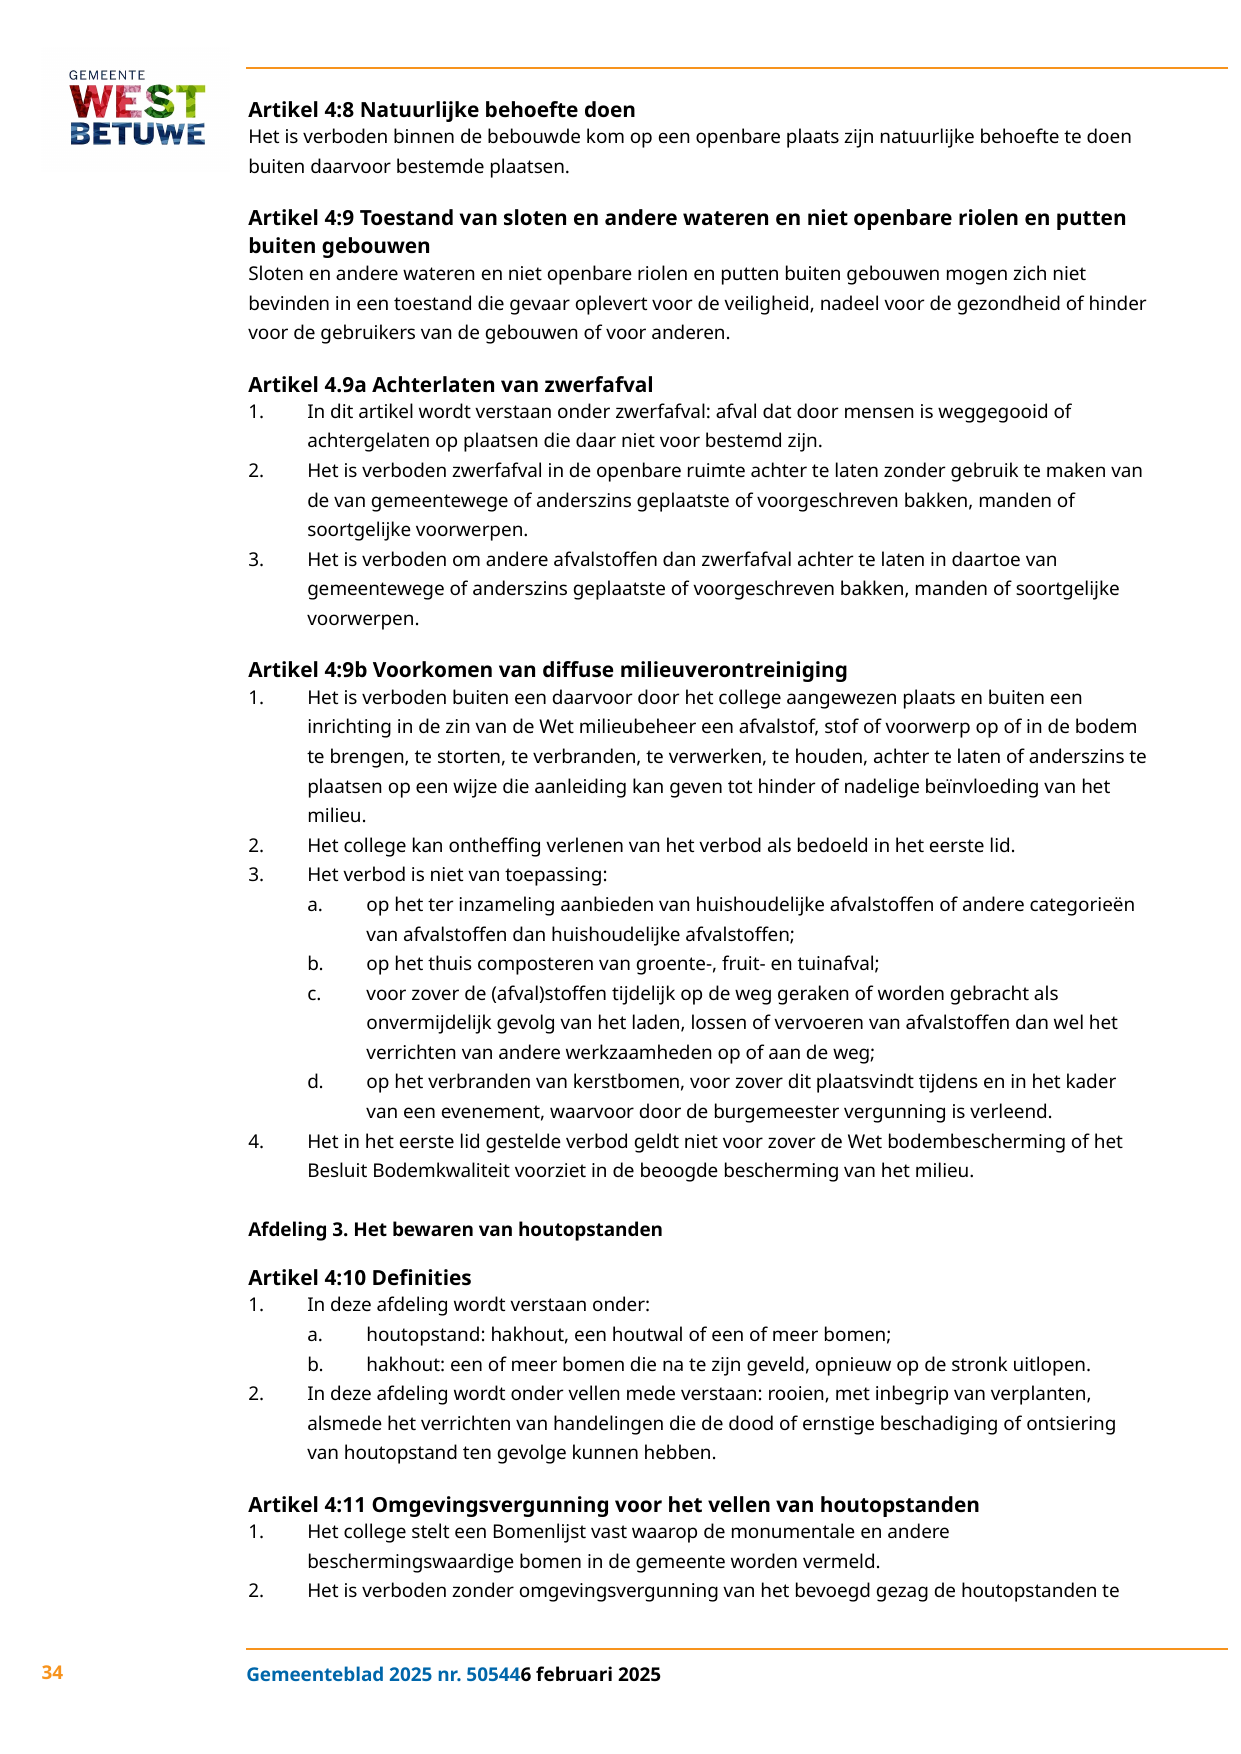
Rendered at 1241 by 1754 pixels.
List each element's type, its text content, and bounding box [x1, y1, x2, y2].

list Het in het eerste lid gestelde verbod geldt niet voor zover de Wet bodembescherming of het Besluit Bodemkwaliteit voorziet in de beoogde bescherming van het milieu. [248, 1128, 1152, 1183]
list Het is verboden buiten een daarvoor door het college aangewezen plaats en buiten een inrichting in de zin van de Wet milieubeheer een afvalstof, stof of voorwerp op of in de bodem te brengen, te storten, te verbranden, te verwerken, te houden, achter te laten of anderszins te plaatsen op een wijze die aanleiding kan geven tot hinder of nadelige beïnvloeding van het milieu. [248, 684, 1152, 828]
text Artikel 4:11 Omgevingsvergunning voor het vellen van houtopstanden [248, 1490, 1152, 1518]
text Artikel 4:9 Toestand van sloten en andere wateren en niet openbare riolen en putten buiten gebouwen [248, 203, 1152, 260]
list Het verbod is niet van toepassing: [248, 862, 1152, 887]
list houtopstand: hakhout, een houtwal of een of meer bomen; [307, 1321, 1152, 1347]
text Het is verboden binnen de bebouwde kom op een openbare plaats zijn natuurlijke behoefte te doen buiten daarvoor bestemde plaatsen. [248, 123, 1152, 178]
list Het is verboden zonder omgevingsvergunning van het bevoegd gezag de houtopstanden te [248, 1577, 1152, 1603]
list Het college kan ontheffing verlenen van het verbod als bedoeld in het eerste lid. [248, 832, 1152, 858]
picture [41, 47, 231, 172]
list In deze afdeling wordt verstaan onder: [248, 1292, 1152, 1317]
list In dit artikel wordt verstaan onder zwerfafval: afval dat door mensen is weggegooid of achtergelaten op plaatsen die daar niet voor bestemd zijn. [248, 398, 1152, 453]
text Artikel 4:8 Natuurlijke behoefte doen [248, 95, 1152, 123]
text Artikel 4:9b Voorkomen van diffuse milieuverontreiniging [248, 656, 1152, 684]
text Afdeling 3. Het bewaren van houtopstanden [248, 1217, 1152, 1242]
text Sloten en andere wateren en niet openbare riolen en putten buiten gebouwen mogen zich niet bevinden in een toestand die gevaar oplevert voor de veiligheid, nadeel voor de gezondheid of hinder voor de gebruikers van de gebouwen of voor anderen. [248, 260, 1152, 345]
text Artikel 4:10 Definities [248, 1263, 1152, 1292]
list Het college stelt een Bomenlijst vast waarop de monumentale en andere beschermingswaardige bomen in de gemeente worden vermeld. [248, 1518, 1152, 1574]
list In deze afdeling wordt onder vellen mede verstaan: rooien, met inbegrip van verplanten, alsmede het verrichten van handelingen die de dood of ernstige beschadiging of ontsiering van houtopstand ten gevolge kunnen hebben. [248, 1380, 1152, 1465]
text Artikel 4.9a Achterlaten van zwerfafval [248, 370, 1152, 398]
list Het is verboden om andere afvalstoffen dan zwerfafval achter te laten in daartoe van gemeentewege of anderszins geplaatste of voorgeschreven bakken, manden of soortgelijke voorwerpen. [248, 546, 1152, 631]
list hakhout: een of meer bomen die na te zijn geveld, opnieuw op de stronk uitlopen. [307, 1351, 1152, 1376]
list Het is verboden zwerfafval in de openbare ruimte achter te laten zonder gebruik te maken van de van gemeentewege of anderszins geplaatste of voorgeschreven bakken, manden of soortgelijke voorwerpen. [248, 457, 1152, 542]
list op het ter inzameling aanbieden van huishoudelijke afvalstoffen of andere categorieën van afvalstoffen dan huishoudelijke afvalstoffen; [307, 891, 1152, 946]
list op het verbranden van kerstbomen, voor zover dit plaatsvindt tijdens en in het kader van een evenement, waarvoor door de burgemeester vergunning is verleend. [307, 1069, 1152, 1124]
list voor zover de (afval)stoffen tijdelijk op de weg geraken of worden gebracht als onvermijdelijk gevolg van het laden, lossen of vervoeren van afvalstoffen dan wel het verrichten van andere werkzaamheden op of aan de weg; [307, 980, 1152, 1065]
list op het thuis composteren van groente-, fruit- en tuinafval; [307, 950, 1152, 976]
